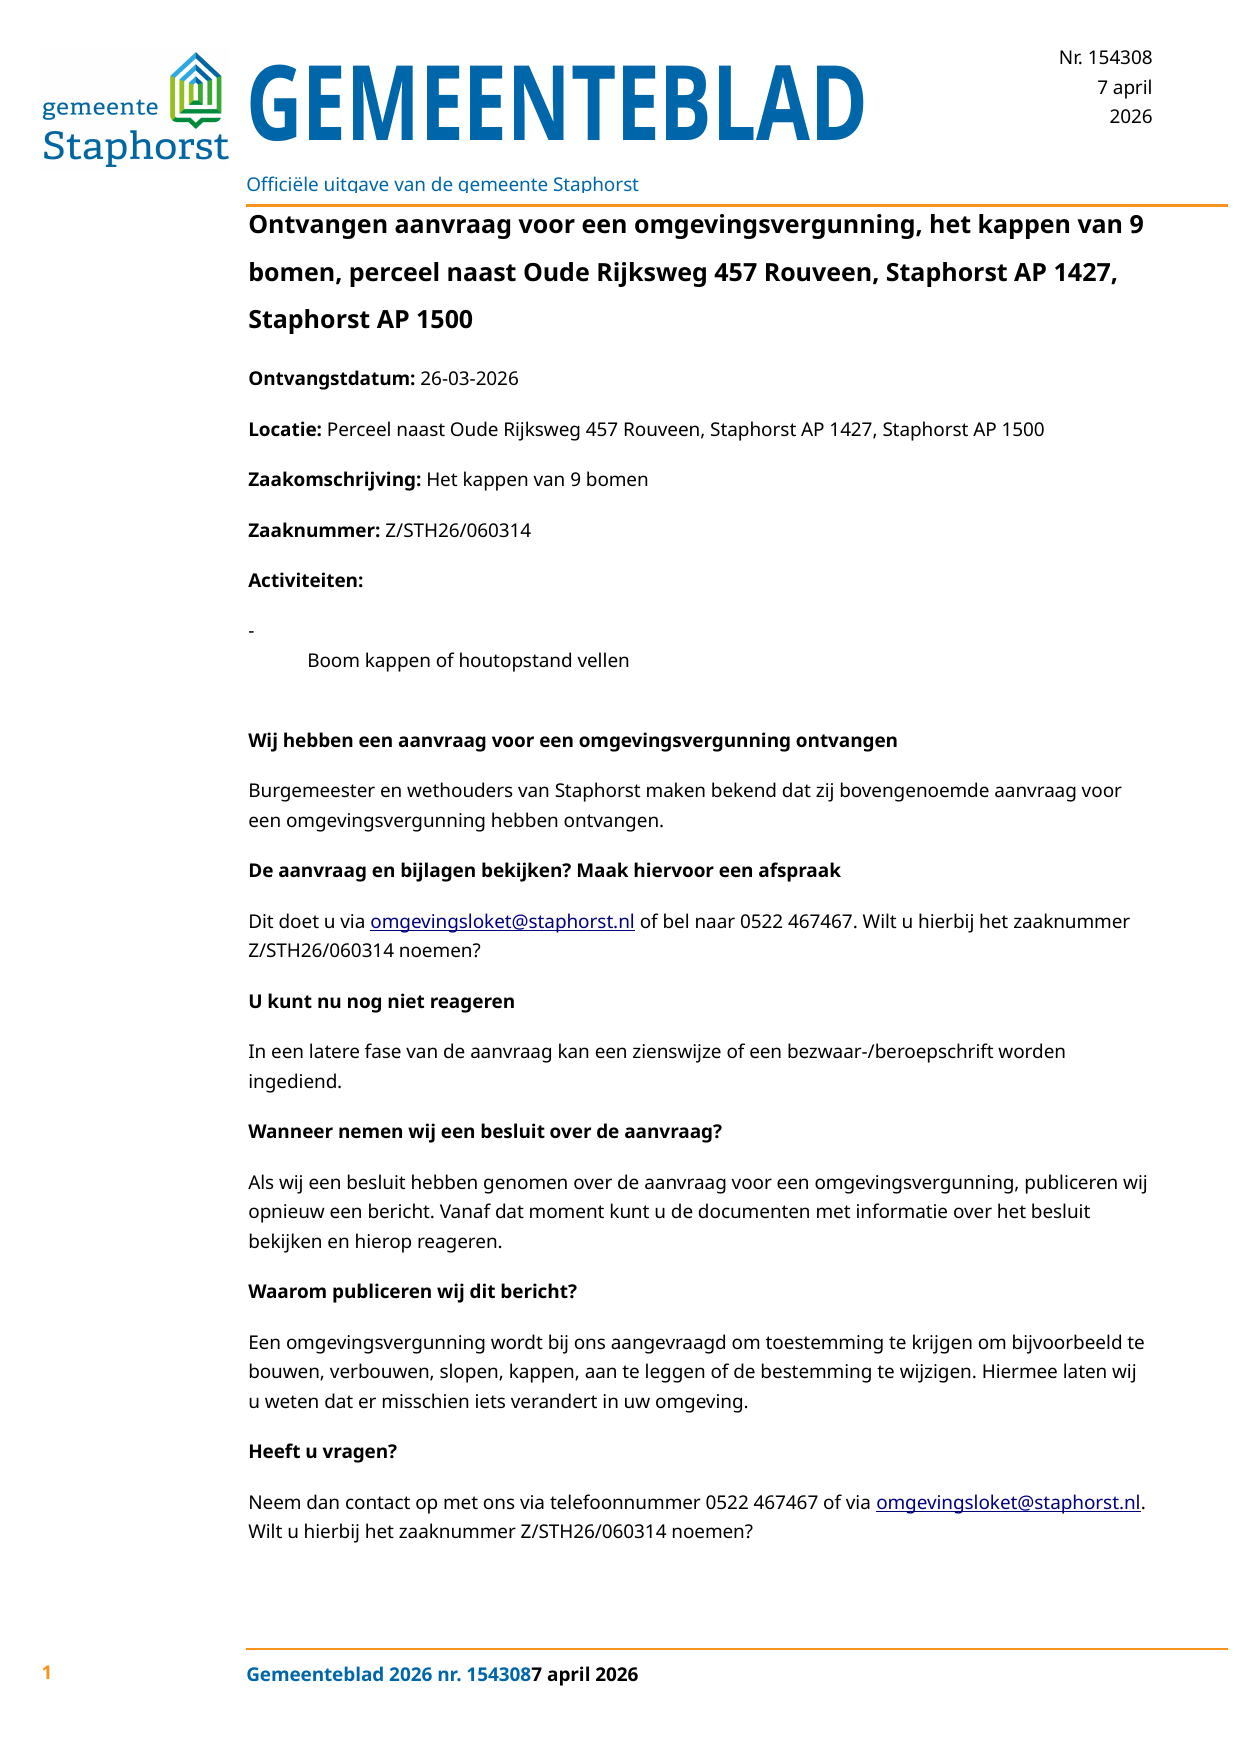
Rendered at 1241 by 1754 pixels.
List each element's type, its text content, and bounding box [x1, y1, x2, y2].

list Boom kappen of houtopstand vellen [248, 647, 1152, 673]
text Als wij een besluit hebben genomen over de aanvraag voor een omgevingsvergunning, publiceren wij opnieuw een bericht. Vanaf dat moment kunt u de documenten met informatie over het besluit bekijken en hierop reageren. [248, 1169, 1152, 1254]
text Activiteiten: [248, 567, 1152, 593]
text Neem dan contact op met ons via telefoonnummer 0522 467467 of via omgevingsloket@staphorst.nl. Wilt u hierbij het zaaknummer Z/STH26/060314 noemen? [248, 1489, 1152, 1544]
text Dit doet u via omgevingsloket@staphorst.nl of bel naar 0522 467467. Wilt u hierbij het zaaknummer Z/STH26/060314 noemen? [248, 908, 1152, 963]
text Locatie: Perceel naast Oude Rijksweg 457 Rouveen, Staphorst AP 1427, Staphorst AP 1500 [248, 416, 1152, 442]
text Een omgevingsvergunning wordt bij ons aangevraagd om toestemming te krijgen om bijvoorbeeld te bouwen, verbouwen, slopen, kappen, aan te leggen of de bestemming te wijzigen. Hiermee laten wij u weten dat er misschien iets verandert in uw omgeving. [248, 1329, 1152, 1414]
text Ontvangen aanvraag voor een omgevingsvergunning, het kappen van 9 bomen, perceel naast Oude Rijksweg 457 Rouveen, Staphorst AP 1427, Staphorst AP 1500 [248, 207, 1152, 336]
text Burgemeester en wethouders van Staphorst maken bekend dat zij bovengenoemde aanvraag voor een omgevingsvergunning hebben ontvangen. [248, 778, 1152, 833]
text In een latere fase van de aanvraag kan een zienswijze of een bezwaar-/beroepschrift worden ingediend. [248, 1038, 1152, 1094]
picture [41, 47, 231, 172]
text Wij hebben een aanvraag voor een omgevingsvergunning ontvangen [248, 727, 1152, 753]
text Ontvangstdatum: 26-03-2026 [248, 366, 1152, 391]
text Heeft u vragen? [248, 1438, 1152, 1464]
text Zaakomschrijving: Het kappen van 9 bomen [248, 466, 1152, 492]
text Zaaknummer: Z/STH26/060314 [248, 517, 1152, 542]
text Waarom publiceren wij dit bericht? [248, 1278, 1152, 1304]
text De aanvraag en bijlagen bekijken? Maak hiervoor een afspraak [248, 858, 1152, 883]
text Wanneer nemen wij een besluit over de aanvraag? [248, 1118, 1152, 1144]
text U kunt nu nog niet reageren [248, 988, 1152, 1014]
